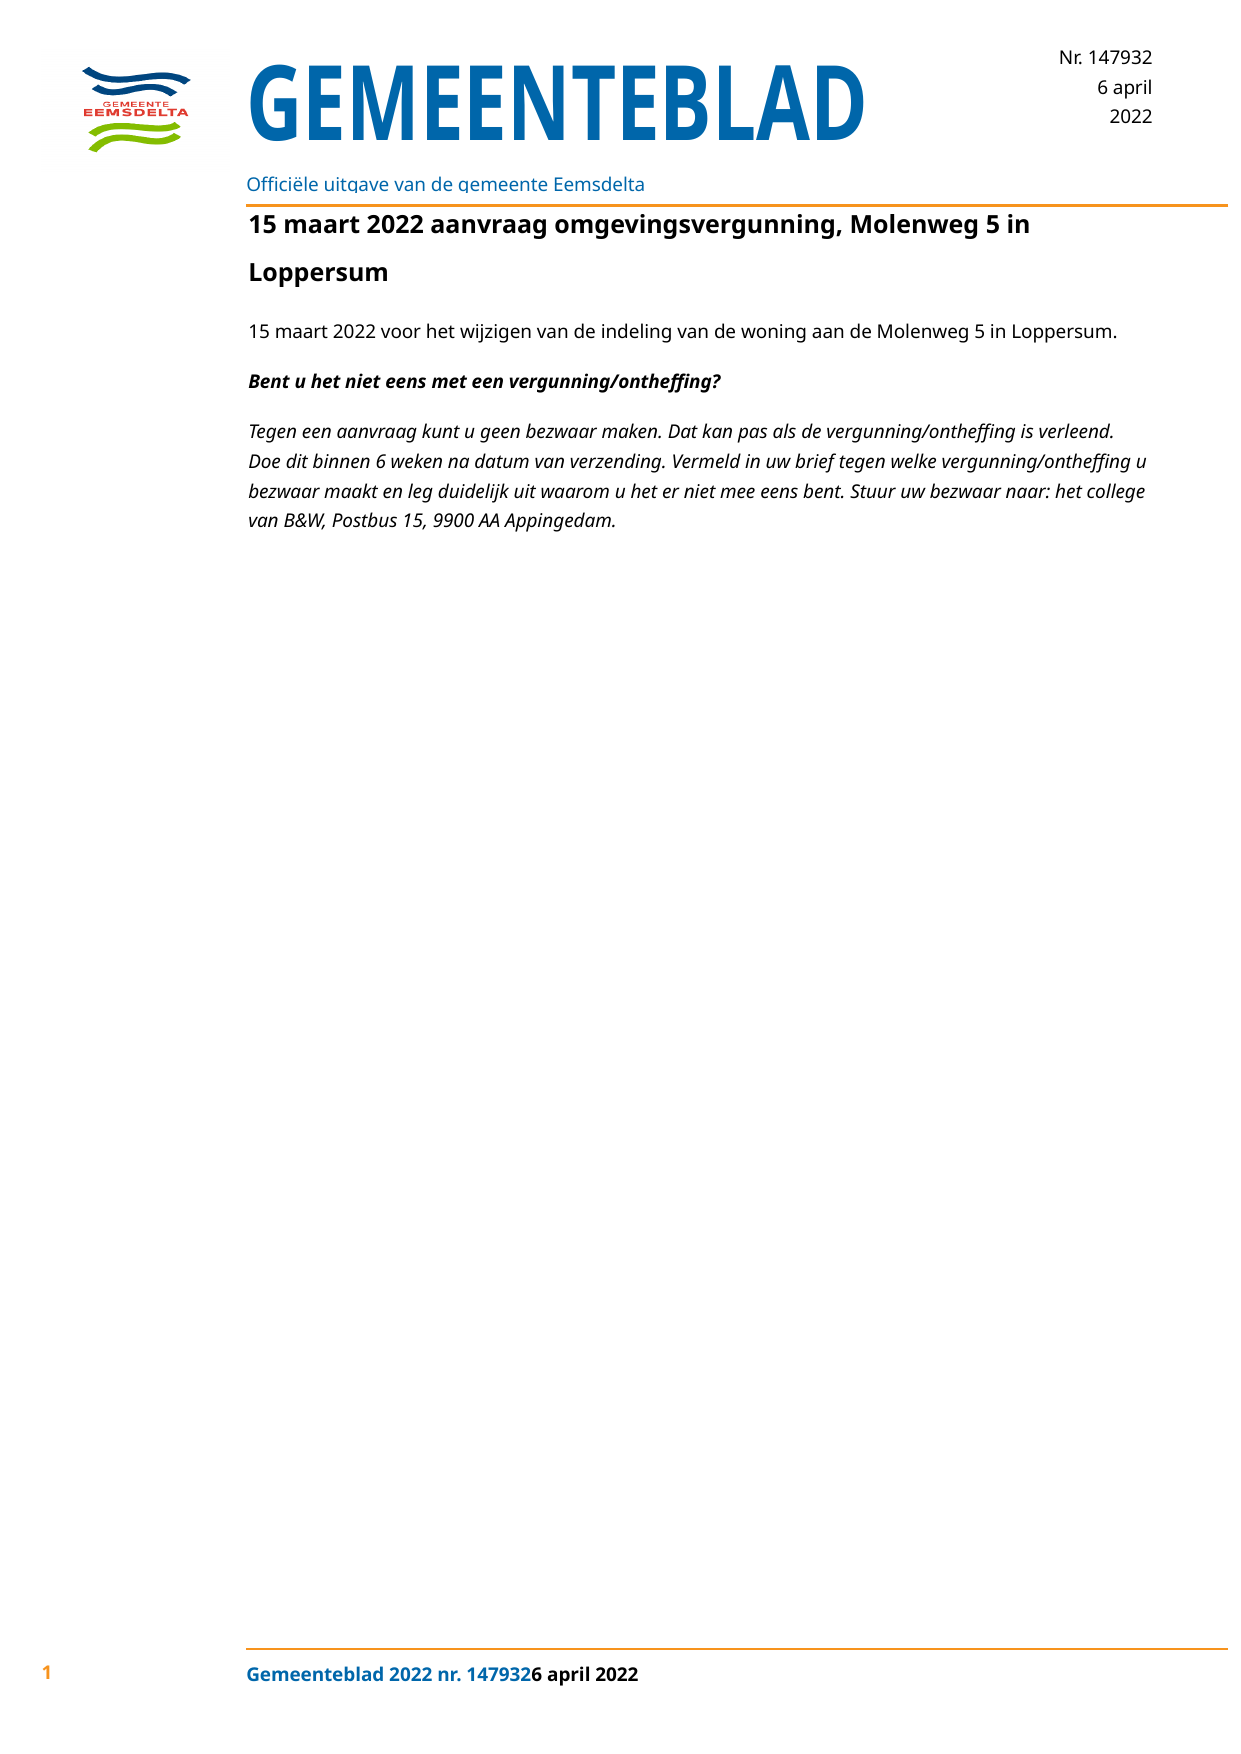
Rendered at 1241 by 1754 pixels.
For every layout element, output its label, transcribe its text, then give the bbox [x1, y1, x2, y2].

text 15 maart 2022 aanvraag omgevingsvergunning, Molenweg 5 in Loppersum [248, 207, 1152, 288]
picture [41, 47, 231, 172]
text Bent u het niet eens met een vergunning/ontheffing? [248, 368, 1152, 394]
text 15 maart 2022 voor het wijzigen van de indeling van de woning aan de Molenweg 5 in Loppersum. [248, 318, 1152, 344]
text Tegen een aanvraag kunt u geen bezwaar maken. Dat kan pas als de vergunning/ontheffing is verleend. Doe dit binnen 6 weken na datum van verzending. Vermeld in uw brief tegen welke vergunning/ontheffing u bezwaar maakt en leg duidelijk uit waarom u het er niet mee eens bent. Stuur uw bezwaar naar: het college van B&W, Postbus 15, 9900 AA Appingedam. [248, 419, 1152, 533]
